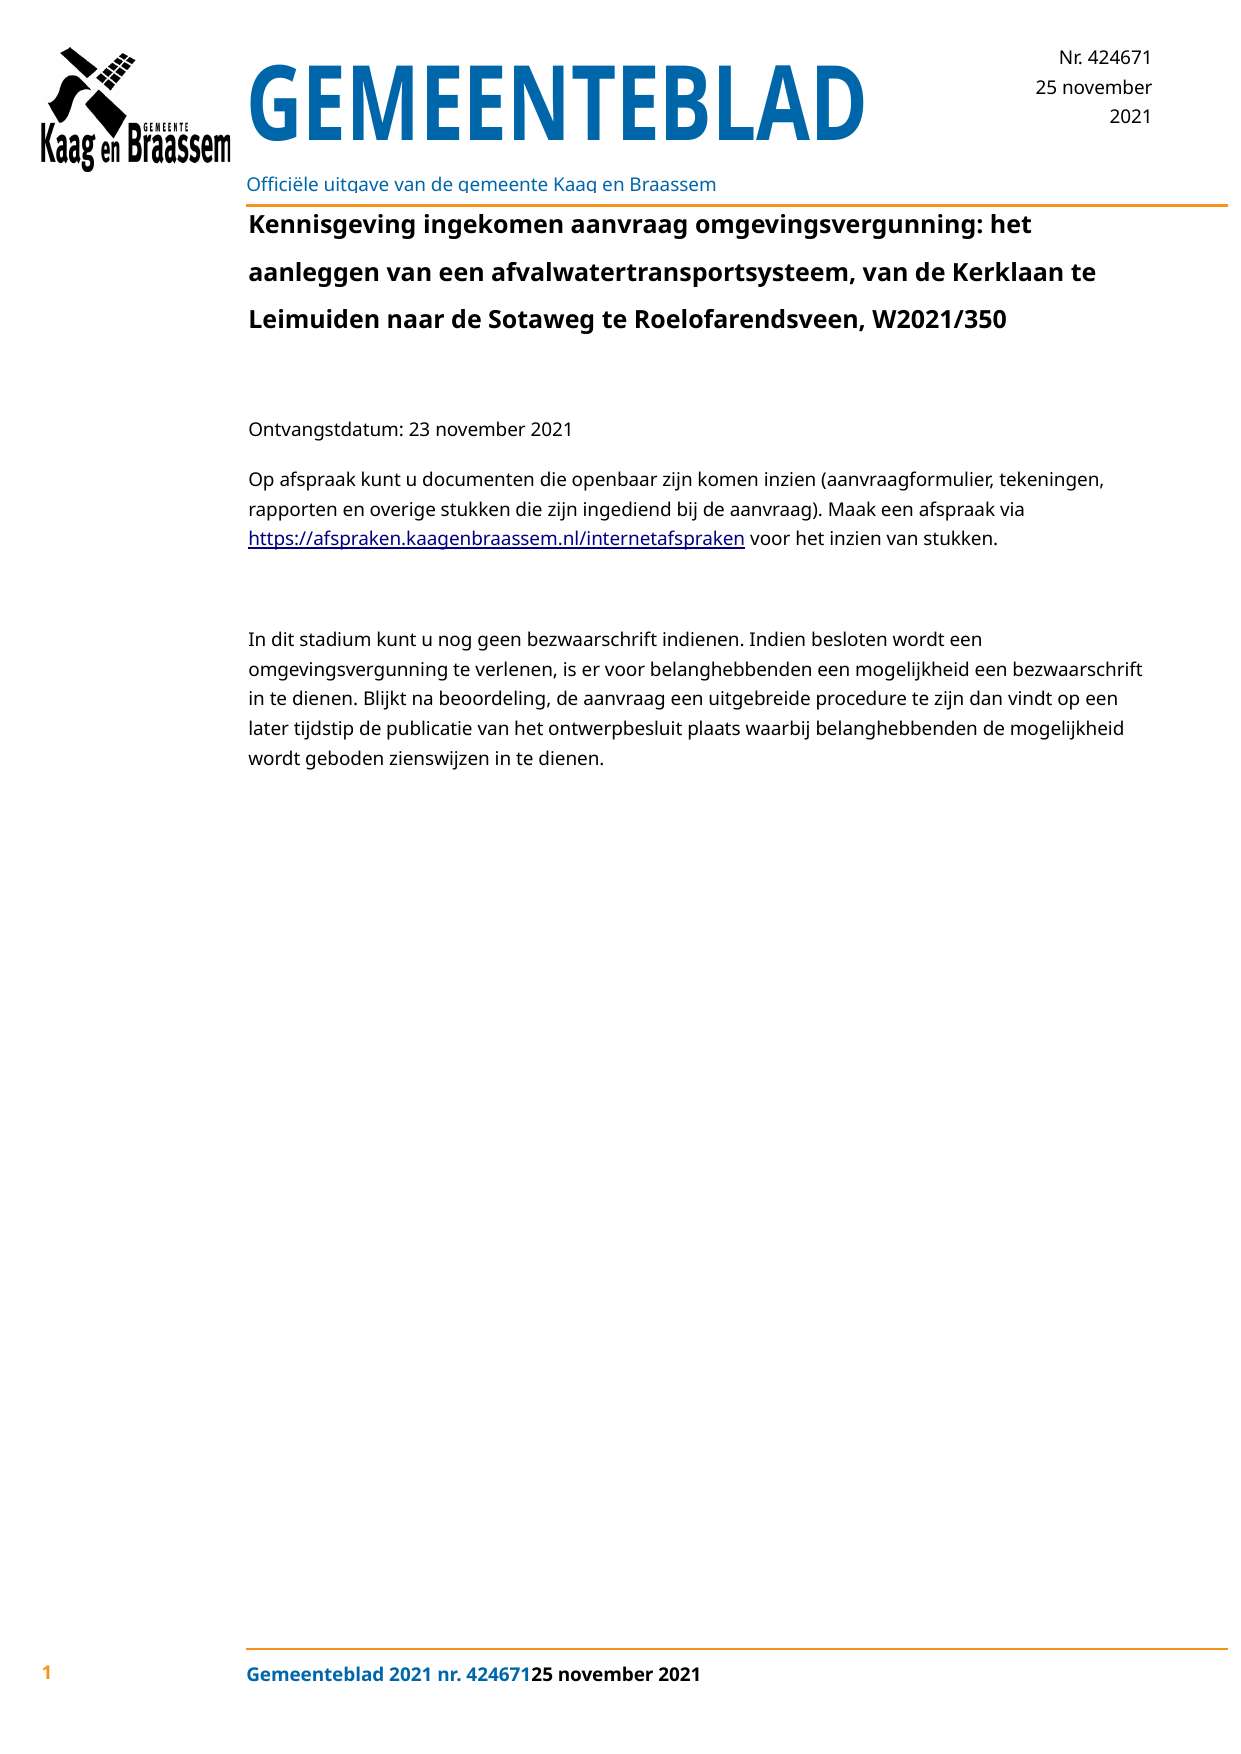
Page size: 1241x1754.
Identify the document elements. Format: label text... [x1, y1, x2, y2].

text Op afspraak kunt u documenten die openbaar zijn komen inzien (aanvraagformulier, tekeningen, rapporten en overige stukken die zijn ingediend bij de aanvraag). Maak een afspraak via https://afspraken.kaagenbraassem.nl/internetafspraken voor het inzien van stukken. [248, 466, 1152, 551]
text Kennisgeving ingekomen aanvraag omgevingsvergunning: het aanleggen van een afvalwatertransportsysteem, van de Kerklaan te Leimuiden naar de Sotaweg te Roelofarendsveen, W2021/350 [248, 207, 1152, 336]
picture [41, 47, 231, 172]
text Ontvangstdatum: 23 november 2021 [248, 416, 1152, 442]
text In dit stadium kunt u nog geen bezwaarschrift indienen. Indien besloten wordt een omgevingsvergunning te verlenen, is er voor belanghebbenden een mogelijkheid een bezwaarschrift in te dienen. Blijkt na beoordeling, de aanvraag een uitgebreide procedure te zijn dan vindt op een later tijdstip de publicatie van het ontwerpbesluit plaats waarbij belanghebbenden de mogelijkheid wordt geboden zienswijzen in te dienen. [248, 626, 1152, 770]
